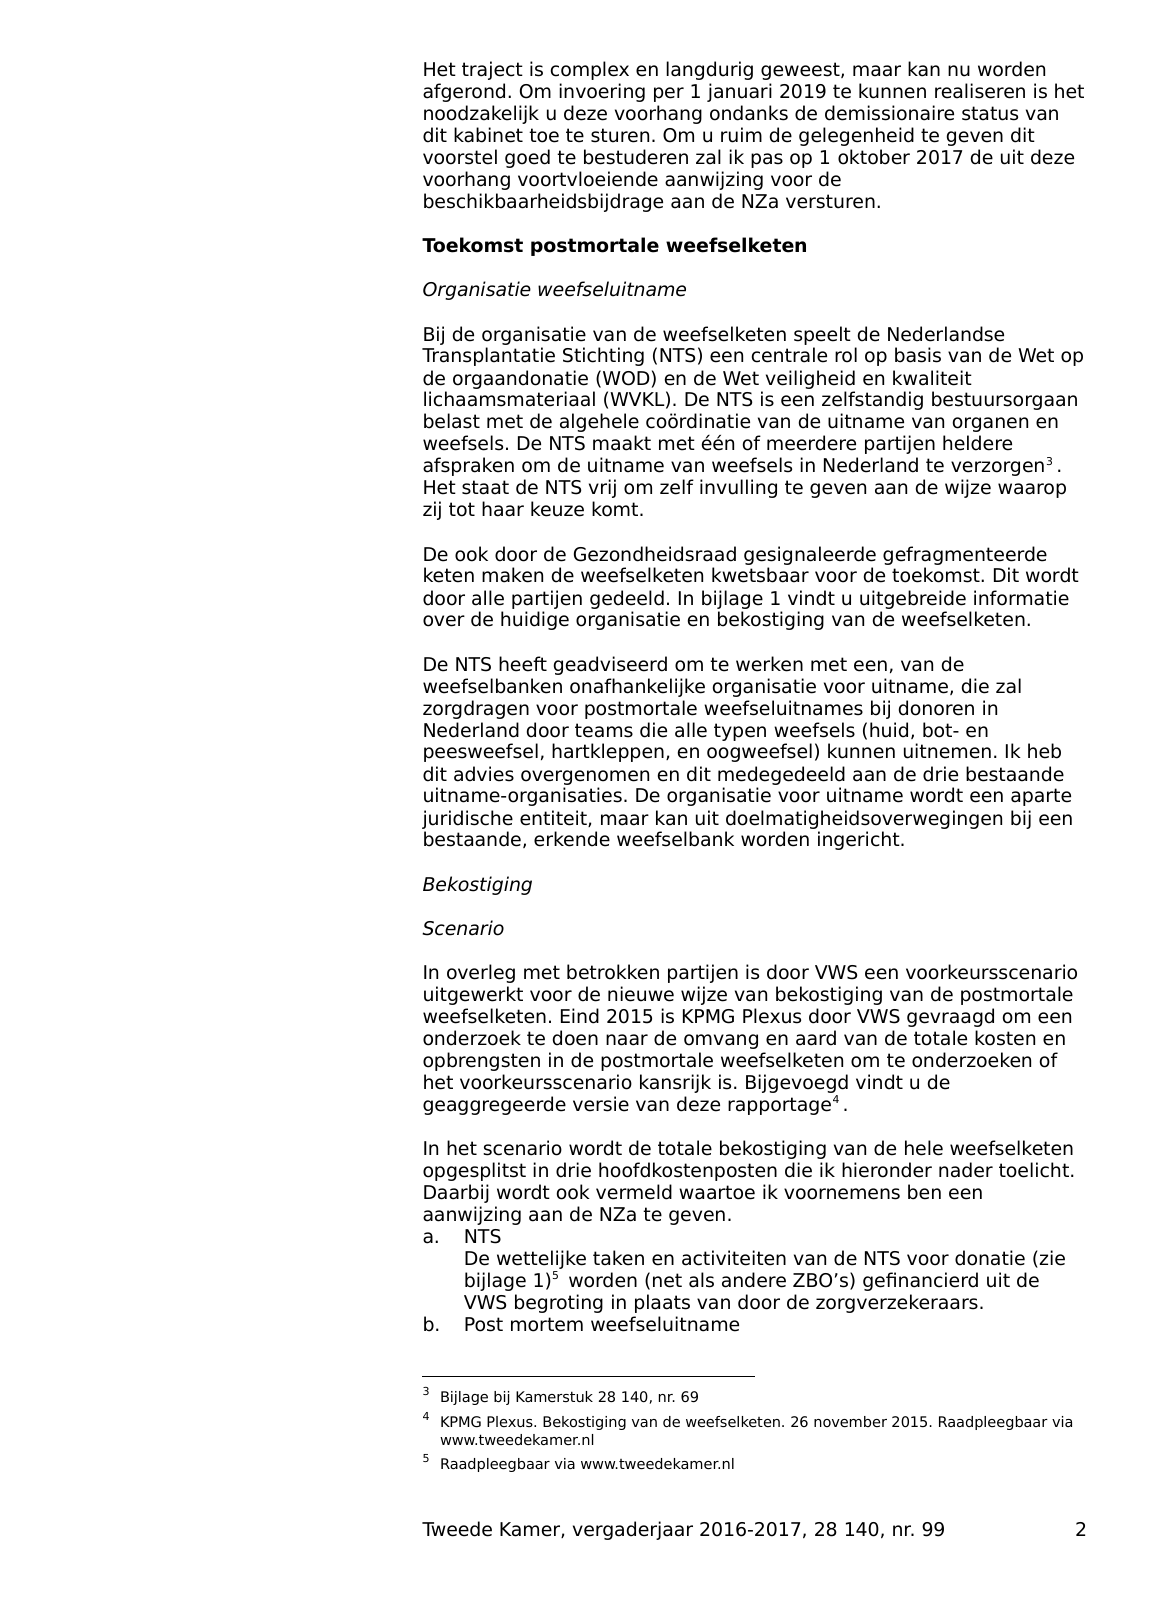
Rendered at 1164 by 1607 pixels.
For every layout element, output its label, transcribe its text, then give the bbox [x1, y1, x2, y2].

text a. NTS [422, 1226, 1087, 1248]
text De NTS heeft geadviseerd om te werken met een, van de weefselbanken onafhankelijke organisatie voor uitname, die zal zorgdragen voor postmortale weefseluitnames bij donoren in Nederland door teams die alle typen weefsels (huid, bot- en peesweefsel, hartkleppen, en oogweefsel) kunnen uitnemen. Ik heb dit advies overgenomen en dit medegedeeld aan de drie bestaande uitname-organisaties. De organisatie voor uitname wordt een aparte juridische entiteit, maar kan uit doelmatigheidsoverwegingen bij een bestaande, erkende weefselbank worden ingericht. [422, 653, 1087, 851]
text In het scenario wordt de totale bekostiging van de hele weefselketen opgesplitst in drie hoofdkostenposten die ik hieronder nader toelicht. Daarbij wordt ook vermeld waartoe ik voornemens ben een aanwijzing aan de NZa te geven. [422, 1138, 1087, 1226]
text De wettelijke taken en activiteiten van de NTS voor donatie (zie bijlage 1) worden (net als andere ZBO’s) gefinancierd uit de VWS begroting in plaats van door de zorgverzekeraars. [464, 1248, 1087, 1314]
text Bij de organisatie van de weefselketen speelt de Nederlandse Transplantatie Stichting (NTS) een centrale rol op basis van de Wet op de orgaandonatie (WOD) en de Wet veiligheid en kwaliteit lichaamsmateriaal (WVKL). De NTS is een zelfstandig bestuursorgaan belast met de algehele coördinatie van de uitname van organen en weefsels. De NTS maakt met één of meerdere partijen heldere afspraken om de uitname van weefsels in Nederland te verzorgen. Het staat de NTS vrij om zelf invulling te geven aan de wijze waarop zij tot haar keuze komt. [422, 323, 1087, 521]
text De ook door de Gezondheidsraad gesignaleerde gefragmenteerde keten maken de weefselketen kwetsbaar voor de toekomst. Dit wordt door alle partijen gedeeld. In bijlage 1 vindt u uitgebreide informatie over de huidige organisatie en bekostiging van de weefselketen. [422, 543, 1087, 631]
text b. Post mortem weefseluitname [422, 1314, 1087, 1336]
subtitle Organisatie weefseluitname [422, 279, 1087, 301]
text In overleg met betrokken partijen is door VWS een voorkeursscenario uitgewerkt voor de nieuwe wijze van bekostiging van de postmortale weefselketen. Eind 2015 is KPMG Plexus door VWS gevraagd om een onderzoek te doen naar de omvang en aard van de totale kosten en opbrengsten in de postmortale weefselketen om te onderzoeken of het voorkeursscenario kansrijk is. Bijgevoegd vindt u de geaggregeerde versie van deze rapportage. [422, 962, 1087, 1116]
text Bijlage bij Kamerstuk 28 140, nr. 69 [422, 1385, 1087, 1407]
text Het traject is complex en langdurig geweest, maar kan nu worden afgerond. Om invoering per 1 januari 2019 te kunnen realiseren is het noodzakelijk u deze voorhang ondanks de demissionaire status van dit kabinet toe te sturen. Om u ruim de gelegenheid te geven dit voorstel goed te bestuderen zal ik pas op 1 oktober 2017 de uit deze voorhang voortvloeiende aanwijzing voor de beschikbaarheidsbijdrage aan de NZa versturen. [422, 59, 1087, 213]
text KPMG Plexus. Bekostiging van de weefselketen. 26 november 2015. Raadpleegbaar via www.tweedekamer.nl [422, 1410, 1087, 1449]
subtitle Toekomst postmortale weefselketen [422, 235, 1087, 257]
subtitle Bekostiging [422, 873, 1087, 896]
subtitle Scenario [422, 918, 1087, 940]
text Raadpleegbaar via www.tweedekamer.nl [422, 1452, 1087, 1474]
